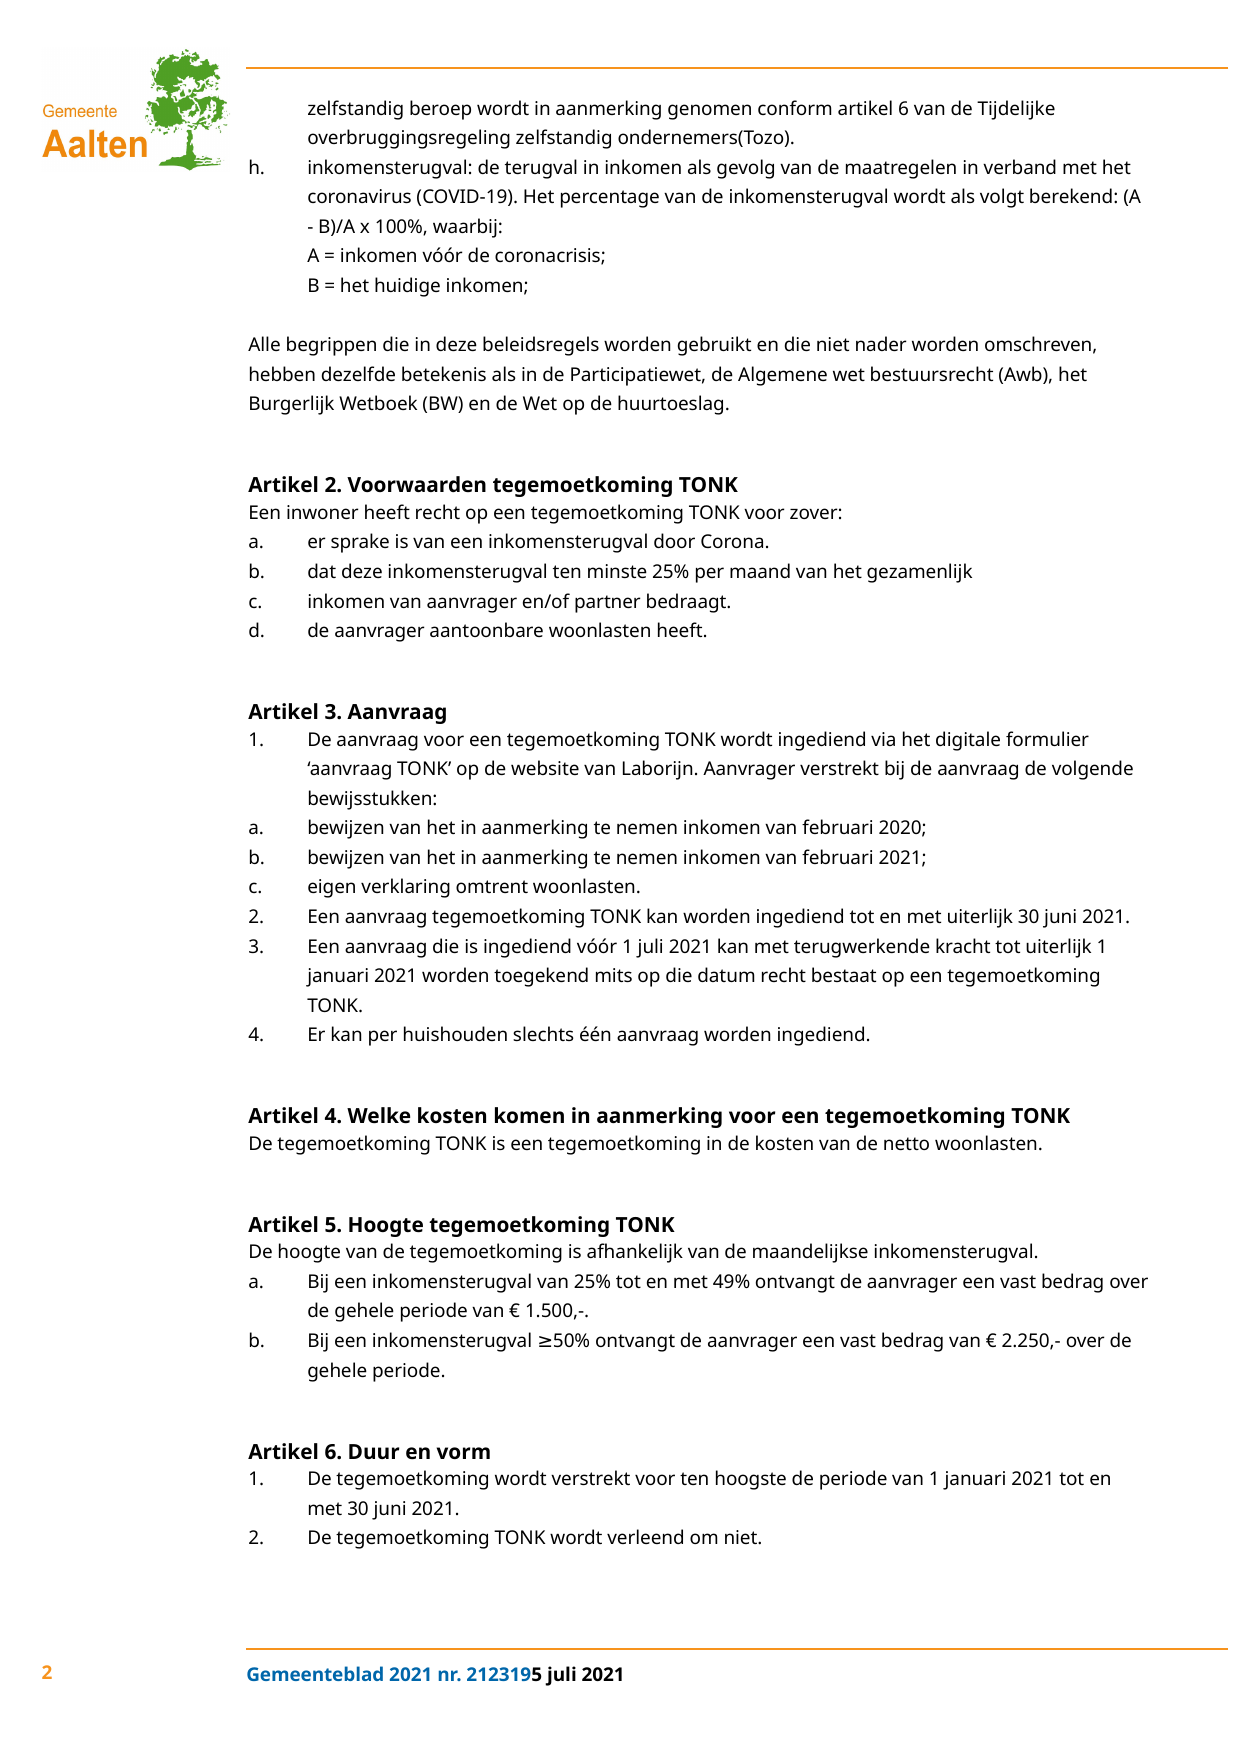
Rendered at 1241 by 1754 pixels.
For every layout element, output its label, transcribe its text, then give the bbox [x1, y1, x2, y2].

list Bij een inkomensterugval ≥50% ontvangt de aanvrager een vast bedrag van € 2.250,- over de gehele periode. [248, 1327, 1152, 1383]
list inkomen van aanvrager en/of partner bedraagt. [248, 588, 1152, 613]
list A = inkomen vóór de coronacrisis; [248, 243, 1152, 268]
list eigen verklaring omtrent woonlasten. [248, 874, 1152, 899]
list bewijzen van het in aanmerking te nemen inkomen van februari 2020; [248, 814, 1152, 840]
list bewijzen van het in aanmerking te nemen inkomen van februari 2021; [248, 844, 1152, 870]
text Artikel 4. Welke kosten komen in aanmerking voor een tegemoetkoming TONK [248, 1102, 1152, 1130]
text Artikel 5. Hoogte tegemoetkoming TONK [248, 1210, 1152, 1238]
list er sprake is van een inkomensterugval door Corona. [248, 529, 1152, 554]
list De tegemoetkoming wordt verstrekt voor ten hoogste de periode van 1 januari 2021 tot en met 30 juni 2021. [248, 1465, 1152, 1521]
text Alle begrippen die in deze beleidsregels worden gebruikt en die niet nader worden omschreven, hebben dezelfde betekenis als in de Participatiewet, de Algemene wet bestuursrecht (Awb), het Burgerlijk Wetboek (BW) en de Wet op de huurtoeslag. [248, 331, 1152, 416]
text Artikel 3. Aanvraag [248, 697, 1152, 726]
list dat deze inkomensterugval ten minste 25% per maand van het gezamenlijk [248, 558, 1152, 584]
text De hoogte van de tegemoetkoming is afhankelijk van de maandelijkse inkomensterugval. [248, 1238, 1152, 1264]
list zelfstandig beroep wordt in aanmerking genomen conform artikel 6 van de Tijdelijke overbruggingsregeling zelfstandig ondernemers(Tozo). [248, 95, 1152, 150]
picture [41, 47, 231, 172]
list Een aanvraag die is ingediend vóór 1 juli 2021 kan met terugwerkende kracht tot uiterlijk 1 januari 2021 worden toegekend mits op die datum recht bestaat op een tegemoetkoming TONK. [248, 933, 1152, 1018]
text Artikel 6. Duur en vorm [248, 1437, 1152, 1465]
list de aanvrager aantoonbare woonlasten heeft. [248, 617, 1152, 643]
text De tegemoetkoming TONK is een tegemoetkoming in de kosten van de netto woonlasten. [248, 1130, 1152, 1156]
list Een aanvraag tegemoetkoming TONK kan worden ingediend tot en met uiterlijk 30 juni 2021. [248, 903, 1152, 929]
text Artikel 2. Voorwaarden tegemoetkoming TONK [248, 471, 1152, 499]
list inkomensterugval: de terugval in inkomen als gevolg van de maatregelen in verband met het coronavirus (COVID-19). Het percentage van de inkomensterugval wordt als volgt berekend: (A - B)/A x 100%, waarbij: [248, 154, 1152, 239]
list De tegemoetkoming TONK wordt verleend om niet. [248, 1524, 1152, 1550]
text Een inwoner heeft recht op een tegemoetkoming TONK voor zover: [248, 499, 1152, 525]
list Bij een inkomensterugval van 25% tot en met 49% ontvangt de aanvrager een vast bedrag over de gehele periode van € 1.500,-. [248, 1268, 1152, 1323]
list B = het huidige inkomen; [248, 272, 1152, 298]
list De aanvraag voor een tegemoetkoming TONK wordt ingediend via het digitale formulier ‘aanvraag TONK’ op de website van Laborijn. Aanvrager verstrekt bij de aanvraag de volgende bewijsstukken: [248, 726, 1152, 811]
list Er kan per huishouden slechts één aanvraag worden ingediend. [248, 1022, 1152, 1047]
